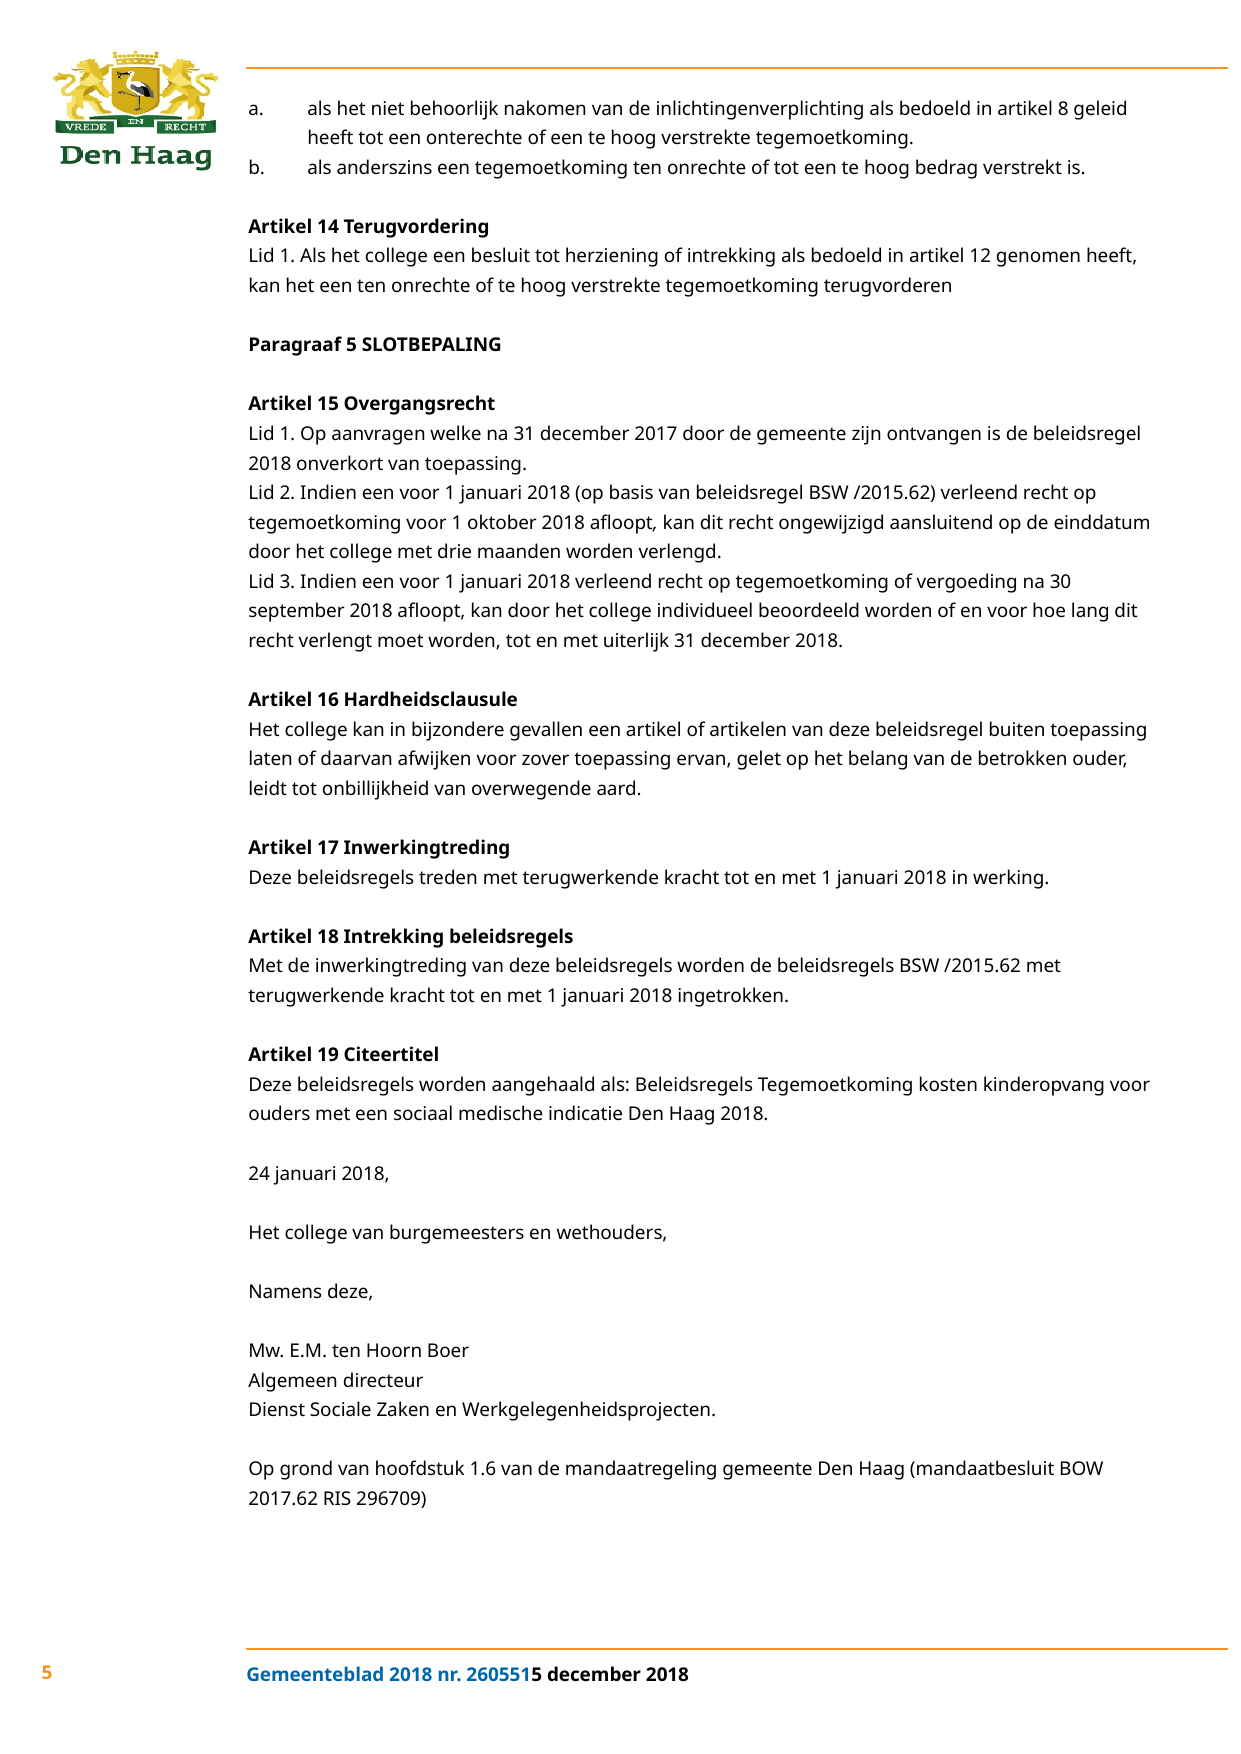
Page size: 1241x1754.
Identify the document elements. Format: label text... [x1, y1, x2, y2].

text Artikel 15 Overgangsrecht [248, 391, 1152, 416]
text Het college kan in bijzondere gevallen een artikel of artikelen van deze beleidsregel buiten toepassing laten of daarvan afwijken voor zover toepassing ervan, gelet op het belang van de betrokken ouder, leidt tot onbillijkheid van overwegende aard. [248, 716, 1152, 801]
text Deze beleidsregels worden aangehaald als: Beleidsregels Tegemoetkoming kosten kinderopvang voor ouders met een sociaal medische indicatie Den Haag 2018. [248, 1071, 1152, 1126]
text Mw. E.M. ten Hoorn Boer [248, 1337, 1152, 1363]
text Deze beleidsregels treden met terugwerkende kracht tot en met 1 januari 2018 in werking. [248, 864, 1152, 890]
text Lid 1. Als het college een besluit tot herziening of intrekking als bedoeld in artikel 12 genomen heeft, kan het een ten onrechte of te hoog verstrekte tegemoetkoming terugvorderen [248, 243, 1152, 298]
text Op grond van hoofdstuk 1.6 van de mandaatregeling gemeente Den Haag (mandaatbesluit BOW 2017.62 RIS 296709) [248, 1456, 1152, 1511]
text 24 januari 2018, [248, 1160, 1152, 1186]
text Namens deze, [248, 1278, 1152, 1304]
text Artikel 17 Inwerkingtreding [248, 834, 1152, 860]
text Lid 2. Indien een voor 1 januari 2018 (op basis van beleidsregel BSW /2015.62) verleend recht op tegemoetkoming voor 1 oktober 2018 afloopt, kan dit recht ongewijzigd aansluitend op de einddatum door het college met drie maanden worden verlengd. [248, 479, 1152, 564]
text Lid 1. Op aanvragen welke na 31 december 2017 door de gemeente zijn ontvangen is de beleidsregel 2018 onverkort van toepassing. [248, 420, 1152, 476]
text Algemeen directeur [248, 1367, 1152, 1393]
text Artikel 16 Hardheidsclausule [248, 686, 1152, 712]
text Artikel 14 Terugvordering [248, 213, 1152, 239]
picture [41, 47, 231, 172]
text Lid 3. Indien een voor 1 januari 2018 verleend recht op tegemoetkoming of vergoeding na 30 september 2018 afloopt, kan door het college individueel beoordeeld worden of en voor hoe lang dit recht verlengt moet worden, tot en met uiterlijk 31 december 2018. [248, 568, 1152, 653]
text Artikel 18 Intrekking beleidsregels [248, 923, 1152, 949]
text Met de inwerkingtreding van deze beleidsregels worden de beleidsregels BSW /2015.62 met terugwerkende kracht tot en met 1 januari 2018 ingetrokken. [248, 953, 1152, 1008]
text Artikel 19 Citeertitel [248, 1041, 1152, 1067]
list als anderszins een tegemoetkoming ten onrechte of tot een te hoog bedrag verstrekt is. [248, 154, 1152, 180]
text Dienst Sociale Zaken en Werkgelegenheidsprojecten. [248, 1396, 1152, 1422]
list als het niet behoorlijk nakomen van de inlichtingenverplichting als bedoeld in artikel 8 geleid heeft tot een onterechte of een te hoog verstrekte tegemoetkoming. [248, 95, 1152, 150]
text Paragraaf 5 SLOTBEPALING [248, 331, 1152, 357]
text Het college van burgemeesters en wethouders, [248, 1219, 1152, 1245]
